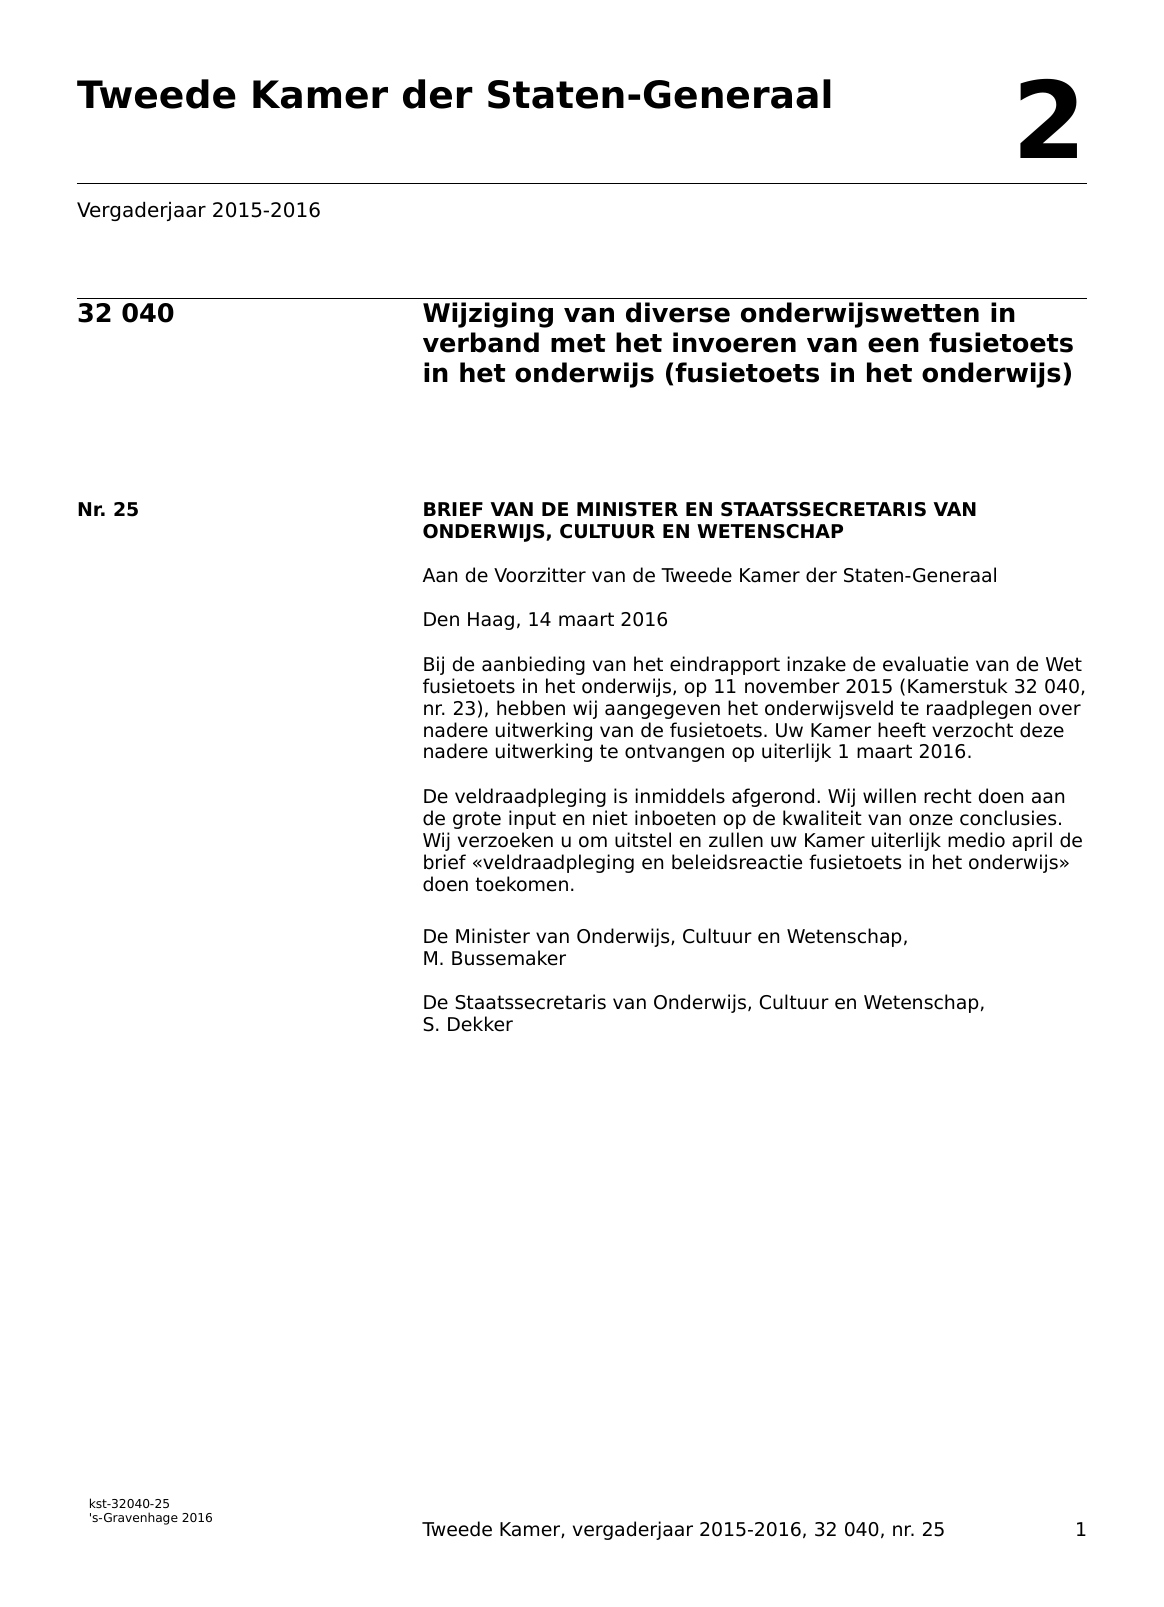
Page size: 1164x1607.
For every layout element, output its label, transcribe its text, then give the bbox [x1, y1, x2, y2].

subtitle Nr. 25 BRIEF VAN DE MINISTER EN STAATSSECRETARIS VAN ONDERWIJS, CULTUUR EN WETENSCHAP [77, 499, 1087, 543]
text kst-32040-25 [88, 1497, 323, 1511]
table_header 2 [886, 59, 1087, 183]
table_header Tweede Kamer der Staten-Generaal [77, 59, 886, 183]
table_cell Vergaderjaar 2015-2016 [77, 184, 1087, 298]
text Den Haag, 14 maart 2016 [422, 609, 1087, 631]
text De Staatssecretaris van Onderwijs, Cultuur en Wetenschap, S. Dekker [422, 992, 1087, 1036]
text Bij de aanbieding van het eindrapport inzake de evaluatie van de Wet fusietoets in het onderwijs, op 11 november 2015 (Kamerstuk 32 040, nr. 23), hebben wij aangegeven het onderwijsveld te raadplegen over nadere uitwerking van de fusietoets. Uw Kamer heeft verzocht deze nadere uitwerking te ontvangen op uiterlijk 1 maart 2016. [422, 653, 1087, 763]
text 's-Gravenhage 2016 [88, 1511, 323, 1525]
subtitle 32 040 Wijziging van diverse onderwijswetten in verband met het invoeren van een fusietoets in het onderwijs (fusietoets in het onderwijs) [77, 299, 1087, 388]
text De Minister van Onderwijs, Cultuur en Wetenschap, M. Bussemaker [422, 926, 1087, 969]
text Aan de Voorzitter van de Tweede Kamer der Staten-Generaal [422, 565, 1087, 587]
text De veldraadpleging is inmiddels afgerond. Wij willen recht doen aan de grote input en niet inboeten op de kwaliteit van onze conclusies. Wij verzoeken u om uitstel en zullen uw Kamer uiterlijk medio april de brief «veldraadpleging en beleidsreactie fusietoets in het onderwijs» doen toekomen. [422, 786, 1087, 896]
